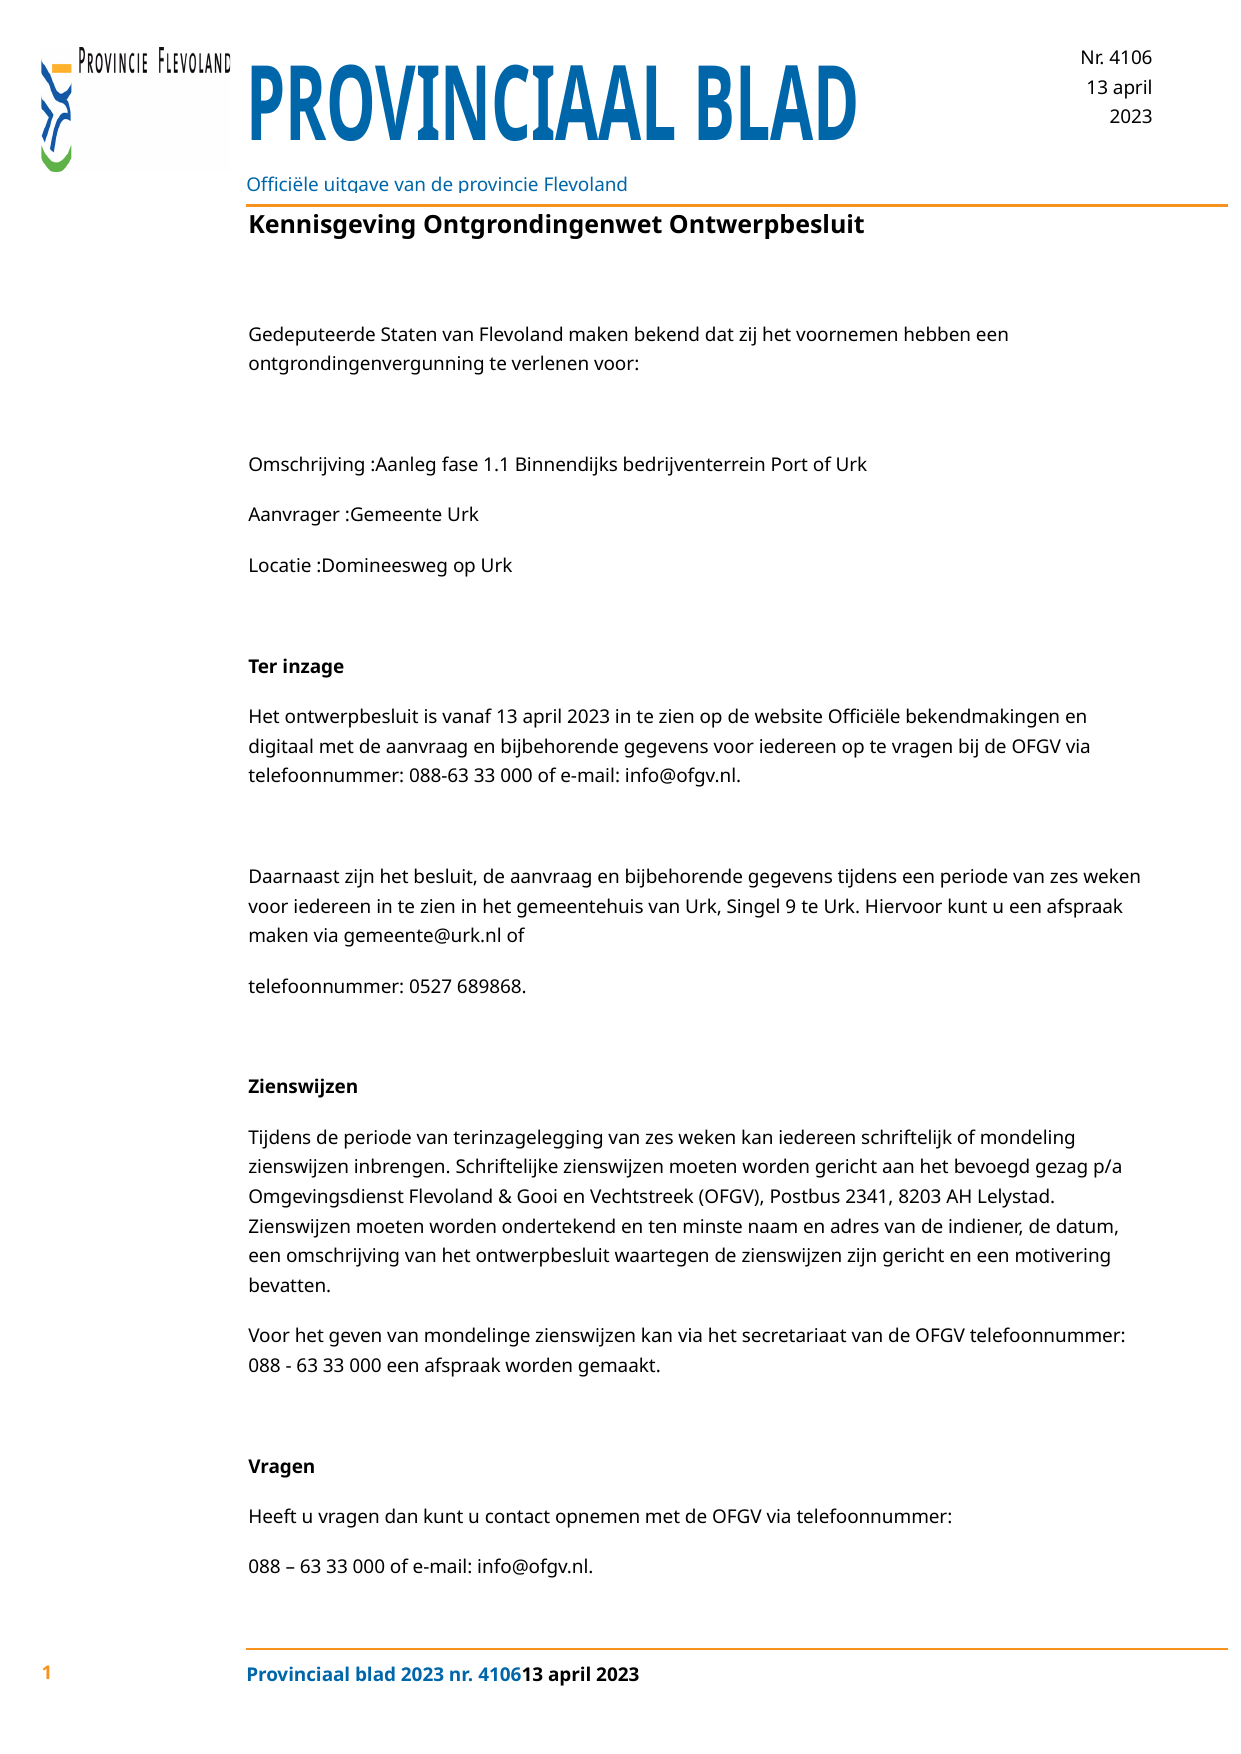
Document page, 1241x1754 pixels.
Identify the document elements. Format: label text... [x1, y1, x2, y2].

text Omschrijving :Aanleg fase 1.1 Binnendijks bedrijventerrein Port of Urk [248, 451, 1152, 477]
text Locatie :Domineesweg op Urk [248, 552, 1152, 578]
text Voor het geven van mondelinge zienswijzen kan via het secretariaat van de OFGV telefoonnummer: 088 - 63 33 000 een afspraak worden gemaakt. [248, 1322, 1152, 1378]
picture [41, 47, 231, 172]
text Heeft u vragen dan kunt u contact opnemen met de OFGV via telefoonnummer: [248, 1503, 1152, 1529]
text Daarnaast zijn het besluit, de aanvraag en bijbehorende gegevens tijdens een periode van zes weken voor iedereen in te zien in het gemeentehuis van Urk, Singel 9 te Urk. Hiervoor kunt u een afspraak maken via gemeente@urk.nl of [248, 863, 1152, 948]
text Ter inzage [248, 653, 1152, 678]
text Kennisgeving Ontgrondingenwet Ontwerpbesluit [248, 207, 1152, 241]
text Het ontwerpbesluit is vanaf 13 april 2023 in te zien op de website Officiële bekendmakingen en digitaal met de aanvraag en bijbehorende gegevens voor iedereen op te vragen bij de OFGV via telefoonnummer: 088-63 33 000 of e-mail: info@ofgv.nl. [248, 703, 1152, 788]
text Tijdens de periode van terinzagelegging van zes weken kan iedereen schriftelijk of mondeling zienswijzen inbrengen. Schriftelijke zienswijzen moeten worden gericht aan het bevoegd gezag p/a Omgevingsdienst Flevoland & Gooi en Vechtstreek (OFGV), Postbus 2341, 8203 AH Lelystad. Zienswijzen moeten worden ondertekend en ten minste naam en adres van de indiener, de datum, een omschrijving van het ontwerpbesluit waartegen de zienswijzen zijn gericht en een motivering bevatten. [248, 1124, 1152, 1298]
text Gedeputeerde Staten van Flevoland maken bekend dat zij het voornemen hebben een ontgrondingenvergunning te verlenen voor: [248, 321, 1152, 376]
text Aanvrager :Gemeente Urk [248, 502, 1152, 527]
text 088 – 63 33 000 of e-mail: info@ofgv.nl. [248, 1554, 1152, 1579]
text Vragen [248, 1453, 1152, 1478]
text telefoonnummer: 0527 689868. [248, 973, 1152, 998]
text Zienswijzen [248, 1074, 1152, 1099]
